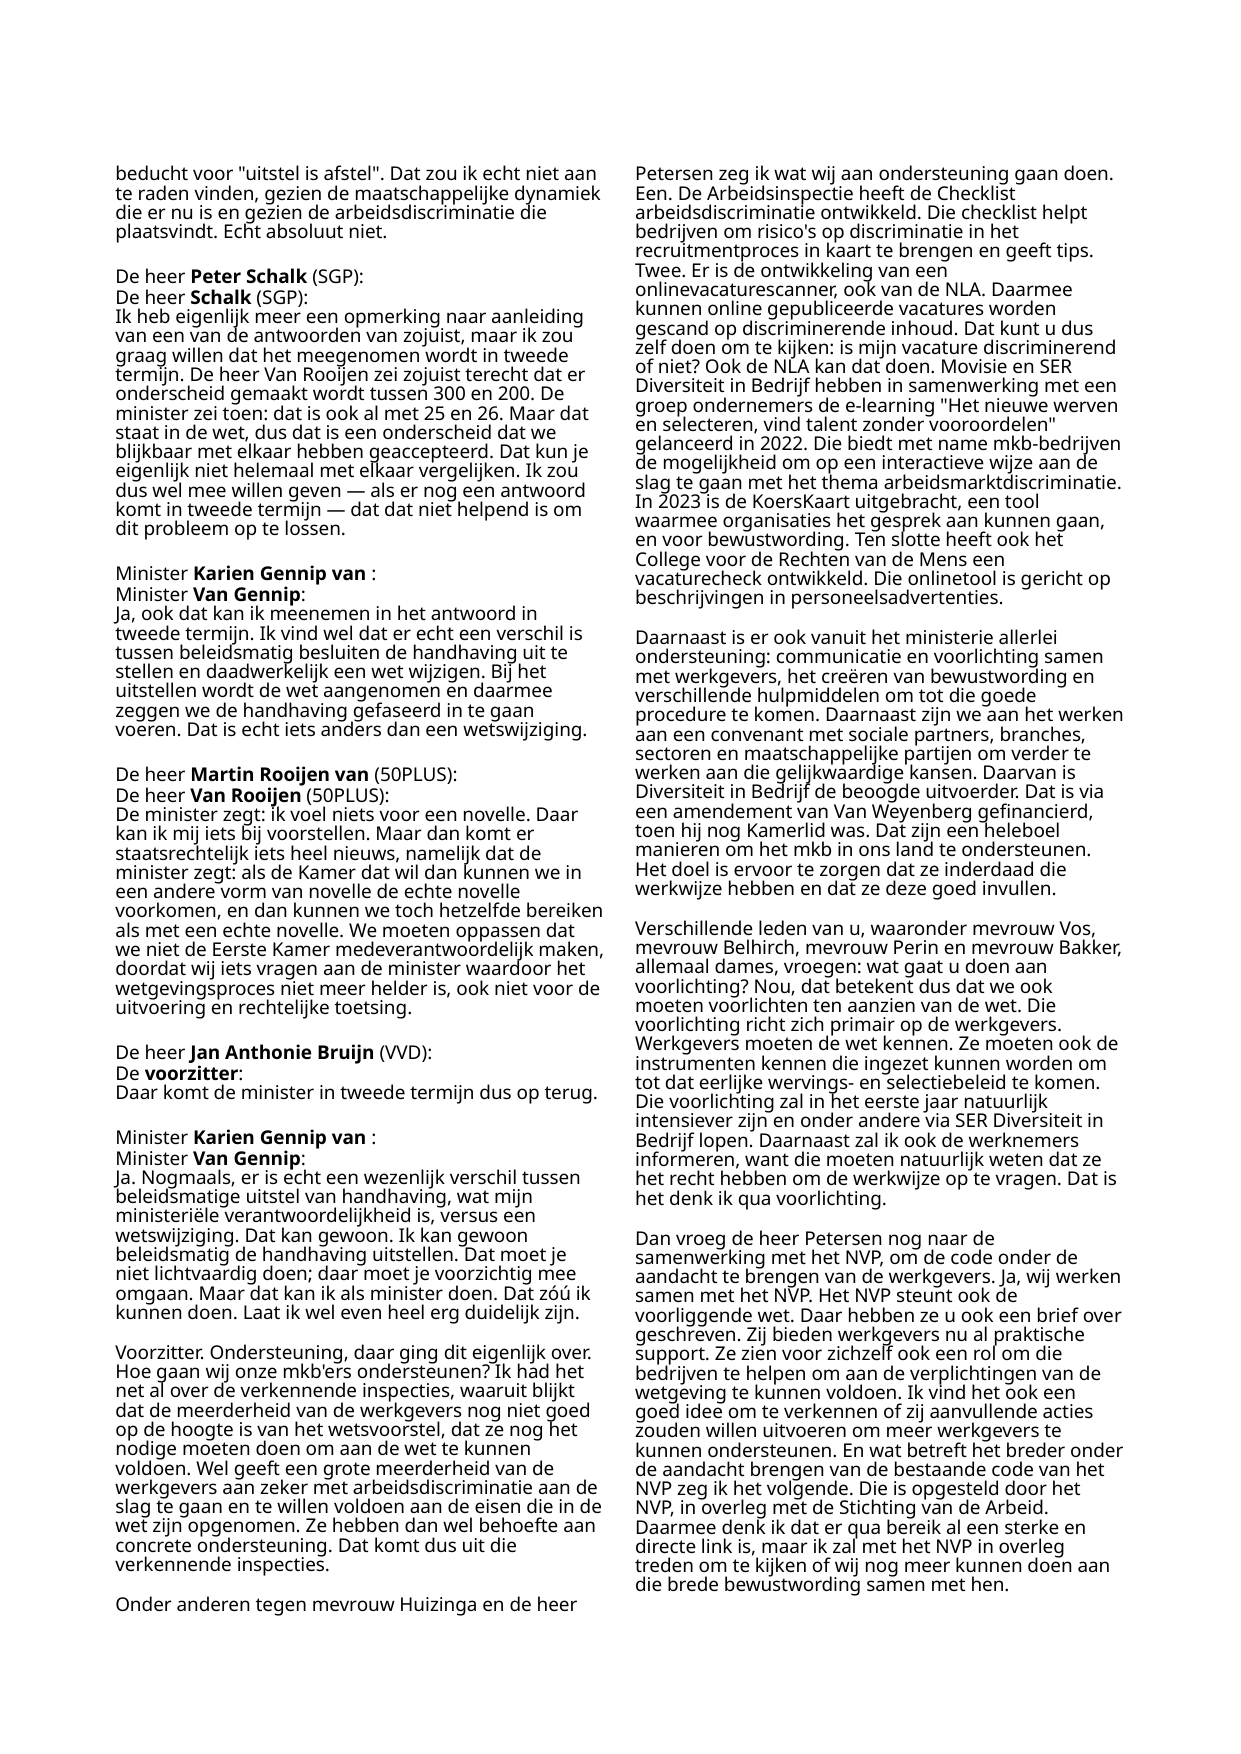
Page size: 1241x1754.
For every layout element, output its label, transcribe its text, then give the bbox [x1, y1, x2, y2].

text Verschillende leden van u, waaronder mevrouw Vos, mevrouw Belhirch, mevrouw Perin en mevrouw Bakker, allemaal dames, vroegen: wat gaat u doen aan voorlichting? Nou, dat betekent dus dat we ook moeten voorlichten ten aanzien van de wet. Die voorlichting richt zich primair op de werkgevers. Werkgevers moeten de wet kennen. Ze moeten ook de instrumenten kennen die ingezet kunnen worden om tot dat eerlijke wervings- en selectiebeleid te komen. Die voorlichting zal in het eerste jaar natuurlijk intensiever zijn en onder andere via SER Diversiteit in Bedrijf lopen. Daarnaast zal ik ook de werknemers informeren, want die moeten natuurlijk weten dat ze het recht hebben om de werkwijze op te vragen. Dat is het denk ik qua voorlichting. [635, 920, 1125, 1209]
text Ja. Nogmaals, er is echt een wezenlijk verschil tussen beleidsmatige uitstel van handhaving, wat mijn ministeriële verantwoordelijkheid is, versus een wetswijziging. Dat kan gewoon. Ik kan gewoon beleidsmatig de handhaving uitstellen. Dat moet je niet lichtvaardig doen; daar moet je voorzichtig mee omgaan. Maar dat kan ik als minister doen. Dat zóú ik kunnen doen. Laat ik wel even heel erg duidelijk zijn. [115, 1169, 605, 1323]
text Minister Van Gennip: [115, 1150, 605, 1169]
text De heer Martin Rooijen van (50PLUS): [115, 761, 605, 787]
text Voorzitter. Ondersteuning, daar ging dit eigenlijk over. Hoe gaan wij onze mkb'ers ondersteunen? Ik had het net al over de verkennende inspecties, waaruit blijkt dat de meerderheid van de werkgevers nog niet goed op de hoogte is van het wetsvoorstel, dat ze nog het nodige moeten doen om aan de wet te kunnen voldoen. Wel geeft een grote meerderheid van de werkgevers aan zeker met arbeidsdiscriminatie aan de slag te gaan en te willen voldoen aan de eisen die in de wet zijn opgenomen. Ze hebben dan wel behoefte aan concrete ondersteuning. Dat komt dus uit die verkennende inspecties. [115, 1344, 605, 1575]
text Ik heb eigenlijk meer een opmerking naar aanleiding van een van de antwoorden van zojuist, maar ik zou graag willen dat het meegenomen wordt in tweede termijn. De heer Van Rooijen zei zojuist terecht dat er onderscheid gemaakt wordt tussen 300 en 200. De minister zei toen: dat is ook al met 25 en 26. Maar dat staat in de wet, dus dat is een onderscheid dat we blijkbaar met elkaar hebben geaccepteerd. Dat kun je eigenlijk niet helemaal met elkaar vergelijken. Ik zou dus wel mee willen geven — als er nog een antwoord komt in tweede termijn — dat dat niet helpend is om dit probleem op te lossen. [115, 308, 605, 539]
text Onder anderen tegen mevrouw Huizinga en de heer [115, 1596, 605, 1615]
text Daar komt de minister in tweede termijn dus op terug. [115, 1084, 605, 1103]
text Dan vroeg de heer Petersen nog naar de samenwerking met het NVP, om de code onder de aandacht te brengen van de werkgevers. Ja, wij werken samen met het NVP. Het NVP steunt ook de voorliggende wet. Daar hebben ze u ook een brief over geschreven. Zij bieden werkgevers nu al praktische support. Ze zien voor zichzelf ook een rol om die bedrijven te helpen om aan de verplichtingen van de wetgeving te kunnen voldoen. Ik vind het ook een goed idee om te verkennen of zij aanvullende acties zouden willen uitvoeren om meer werkgevers te kunnen ondersteunen. En wat betreft het breder onder de aandacht brengen van de bestaande code van het NVP zeg ik het volgende. Die is opgesteld door het NVP, in overleg met de Stichting van de Arbeid. Daarmee denk ik dat er qua bereik al een sterke en directe link is, maar ik zal met het NVP in overleg treden om te kijken of wij nog meer kunnen doen aan die brede bewustwording samen met hen. [635, 1229, 1125, 1596]
text De heer Van Rooijen (50PLUS): [115, 787, 605, 806]
text Minister Karien Gennip van : [115, 560, 605, 586]
text Petersen zeg ik wat wij aan ondersteuning gaan doen. Een. De Arbeidsinspectie heeft de Checklist arbeidsdiscriminatie ontwikkeld. Die checklist helpt bedrijven om risico's op discriminatie in het recruitmentproces in kaart te brengen en geeft tips. Twee. Er is de ontwikkeling van een onlinevacaturescanner, ook van de NLA. Daarmee kunnen online gepubliceerde vacatures worden gescand op discriminerende inhoud. Dat kunt u dus zelf doen om te kijken: is mijn vacature discriminerend of niet? Ook de NLA kan dat doen. Movisie en SER Diversiteit in Bedrijf hebben in samenwerking met een groep ondernemers de e-learning "Het nieuwe werven en selecteren, vind talent zonder vooroordelen" gelanceerd in 2022. Die biedt met name mkb-bedrijven de mogelijkheid om op een interactieve wijze aan de slag te gaan met het thema arbeidsmarktdiscriminatie. In 2023 is de KoersKaart uitgebracht, een tool waarmee organisaties het gesprek aan kunnen gaan, en voor bewustwording. Ten slotte heeft ook het College voor de Rechten van de Mens een vacaturecheck ontwikkeld. Die onlinetool is gericht op beschrijvingen in personeelsadvertenties. [635, 165, 1125, 608]
text beducht voor "uitstel is afstel". Dat zou ik echt niet aan te raden vinden, gezien de maatschappelijke dynamiek die er nu is en gezien de arbeidsdiscriminatie die plaatsvindt. Echt absoluut niet. [115, 165, 605, 242]
text Minister Van Gennip: [115, 586, 605, 605]
text De heer Jan Anthonie Bruijn (VVD): [115, 1039, 605, 1064]
text De voorzitter: [115, 1064, 605, 1084]
text De heer Schalk (SGP): [115, 289, 605, 308]
text De minister zegt: ik voel niets voor een novelle. Daar kan ik mij iets bij voorstellen. Maar dan komt er staatsrechtelijk iets heel nieuws, namelijk dat de minister zegt: als de Kamer dat wil dan kunnen we in een andere vorm van novelle de echte novelle voorkomen, en dan kunnen we toch hetzelfde bereiken als met een echte novelle. We moeten oppassen dat we niet de Eerste Kamer medeverantwoordelijk maken, doordat wij iets vragen aan de minister waardoor het wetgevingsproces niet meer helder is, ook niet voor de uitvoering en rechtelijke toetsing. [115, 806, 605, 1018]
text Daarnaast is er ook vanuit het ministerie allerlei ondersteuning: communicatie en voorlichting samen met werkgevers, het creëren van bewustwording en verschillende hulpmiddelen om tot die goede procedure te komen. Daarnaast zijn we aan het werken aan een convenant met sociale partners, branches, sectoren en maatschappelijke partijen om verder te werken aan die gelijkwaardige kansen. Daarvan is Diversiteit in Bedrijf de beoogde uitvoerder. Dat is via een amendement van Van Weyenberg gefinancierd, toen hij nog Kamerlid was. Dat zijn een heleboel manieren om het mkb in ons land te ondersteunen. Het doel is ervoor te zorgen dat ze inderdaad die werkwijze hebben en dat ze deze goed invullen. [635, 629, 1125, 899]
text Minister Karien Gennip van : [115, 1124, 605, 1150]
text Ja, ook dat kan ik meenemen in het antwoord in tweede termijn. Ik vind wel dat er echt een verschil is tussen beleidsmatig besluiten de handhaving uit te stellen en daadwerkelijk een wet wijzigen. Bij het uitstellen wordt de wet aangenomen en daarmee zeggen we de handhaving gefaseerd in te gaan voeren. Dat is echt iets anders dan een wetswijziging. [115, 605, 605, 740]
text De heer Peter Schalk (SGP): [115, 263, 605, 289]
